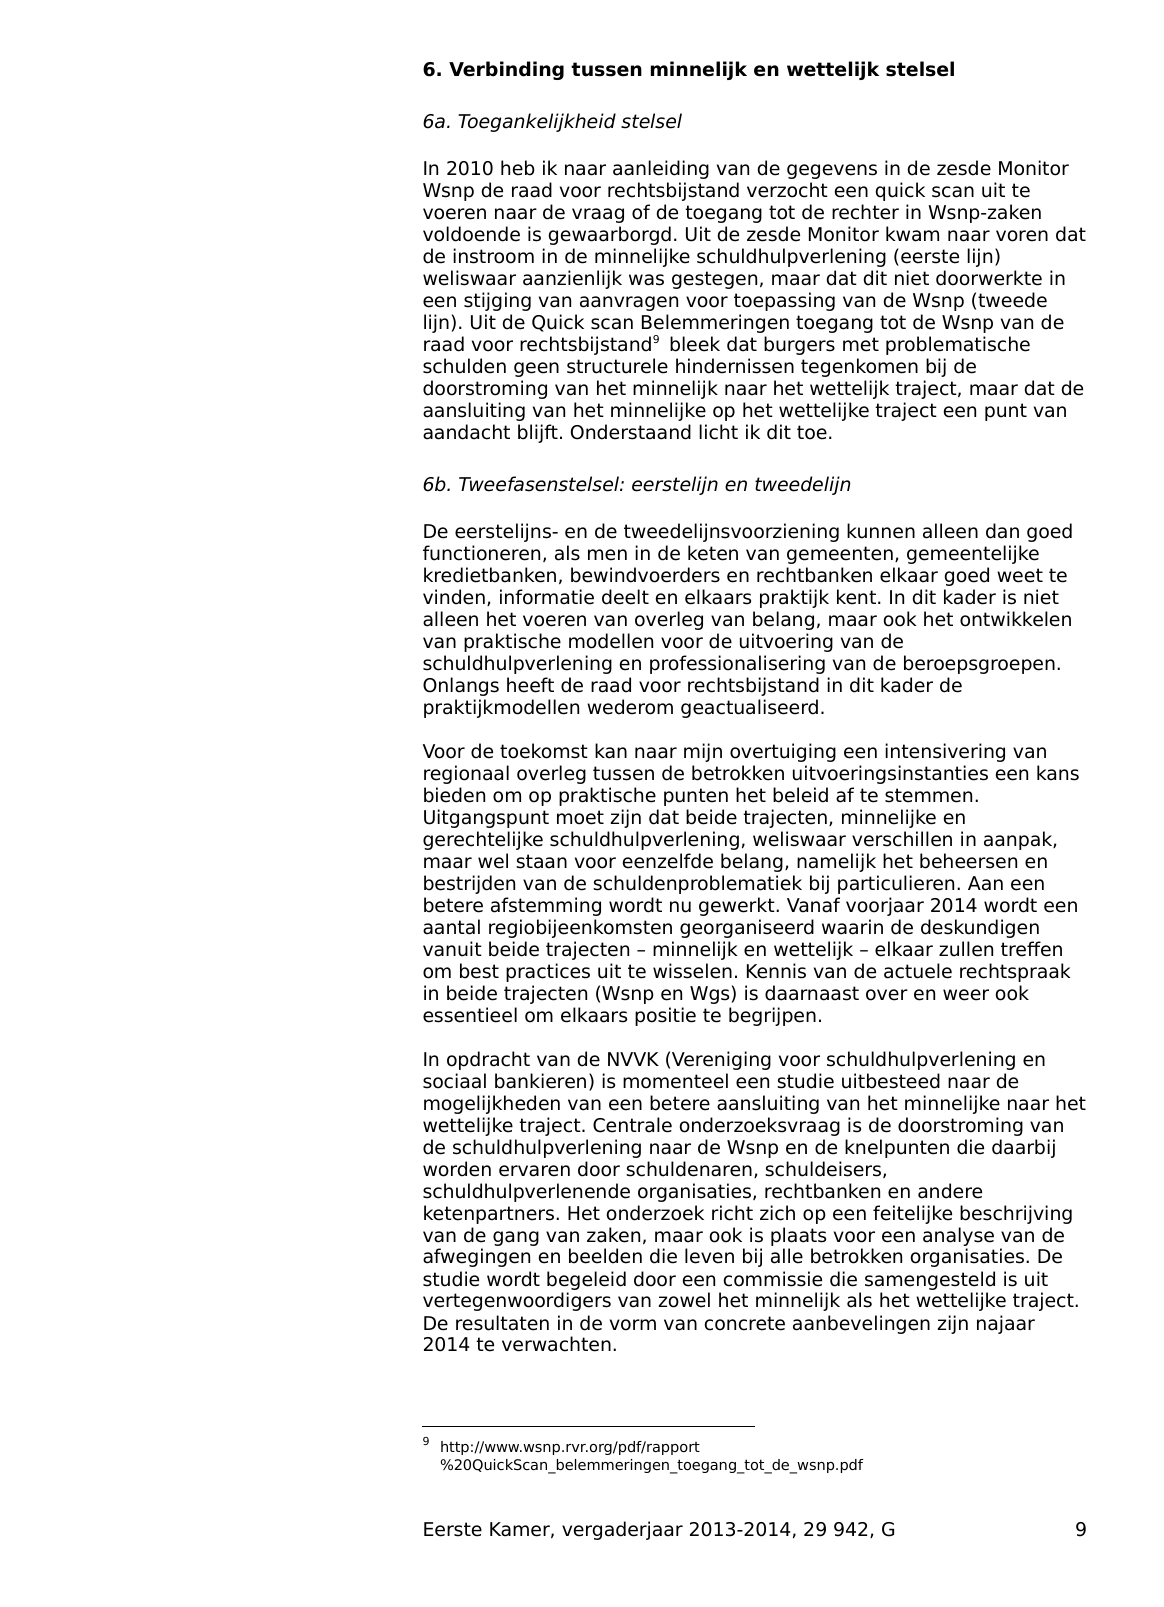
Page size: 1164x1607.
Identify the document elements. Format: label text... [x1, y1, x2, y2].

text De eerstelijns- en de tweedelijnsvoorziening kunnen alleen dan goed functioneren, als men in de keten van gemeenten, gemeentelijke kredietbanken, bewindvoerders en rechtbanken elkaar goed weet te vinden, informatie deelt en elkaars praktijk kent. In dit kader is niet alleen het voeren van overleg van belang, maar ook het ontwikkelen van praktische modellen voor de uitvoering van de schuldhulpverlening en professionalisering van de beroepsgroepen. Onlangs heeft de raad voor rechtsbijstand in dit kader de praktijkmodellen wederom geactualiseerd. [422, 521, 1087, 718]
text Voor de toekomst kan naar mijn overtuiging een intensivering van regionaal overleg tussen de betrokken uitvoeringsinstanties een kans bieden om op praktische punten het beleid af te stemmen. Uitgangspunt moet zijn dat beide trajecten, minnelijke en gerechtelijke schuldhulpverlening, weliswaar verschillen in aanpak, maar wel staan voor eenzelfde belang, namelijk het beheersen en bestrijden van de schuldenproblematiek bij particulieren. Aan een betere afstemming wordt nu gewerkt. Vanaf voorjaar 2014 wordt een aantal regiobijeenkomsten georganiseerd waarin de deskundigen vanuit beide trajecten – minnelijk en wettelijk – elkaar zullen treffen om best practices uit te wisselen. Kennis van de actuele rechtspraak in beide trajecten (Wsnp en Wgs) is daarnaast over en weer ook essentieel om elkaars positie te begrijpen. [422, 741, 1087, 1026]
text In 2010 heb ik naar aanleiding van de gegevens in de zesde Monitor Wsnp de raad voor rechtsbijstand verzocht een quick scan uit te voeren naar de vraag of de toegang tot de rechter in Wsnp-zaken voldoende is gewaarborgd. Uit de zesde Monitor kwam naar voren dat de instroom in de minnelijke schuldhulpverlening (eerste lijn) weliswaar aanzienlijk was gestegen, maar dat dit niet doorwerkte in een stijging van aanvragen voor toepassing van de Wsnp (tweede lijn). Uit de Quick scan Belemmeringen toegang tot de Wsnp van de raad voor rechtsbijstand bleek dat burgers met problematische schulden geen structurele hindernissen tegenkomen bij de doorstroming van het minnelijk naar het wettelijk traject, maar dat de aansluiting van het minnelijke op het wettelijke traject een punt van aandacht blijft. Onderstaand licht ik dit toe. [422, 158, 1087, 444]
text http://www.wsnp.rvr.org/pdf/rapport%20QuickScan_belemmeringen_toegang_tot_de_wsnp.pdf [422, 1435, 1087, 1474]
text In opdracht van de NVVK (Vereniging voor schuldhulpverlening en sociaal bankieren) is momenteel een studie uitbesteed naar de mogelijkheden van een betere aansluiting van het minnelijke naar het wettelijke traject. Centrale onderzoeksvraag is de doorstroming van de schuldhulpverlening naar de Wsnp en de knelpunten die daarbij worden ervaren door schuldenaren, schuldeisers, schuldhulpverlenende organisaties, rechtbanken en andere ketenpartners. Het onderzoek richt zich op een feitelijke beschrijving van de gang van zaken, maar ook is plaats voor een analyse van de afwegingen en beelden die leven bij alle betrokken organisaties. De studie wordt begeleid door een commissie die samengesteld is uit vertegenwoordigers van zowel het minnelijk als het wettelijke traject. De resultaten in de vorm van concrete aanbevelingen zijn najaar 2014 te verwachten. [422, 1049, 1087, 1356]
subtitle 6b. Tweefasenstelsel: eerstelijn en tweedelijn [422, 474, 1087, 496]
subtitle 6. Verbinding tussen minnelijk en wettelijk stelsel [422, 59, 1087, 81]
subtitle 6a. Toegankelijkheid stelsel [422, 111, 1087, 133]
